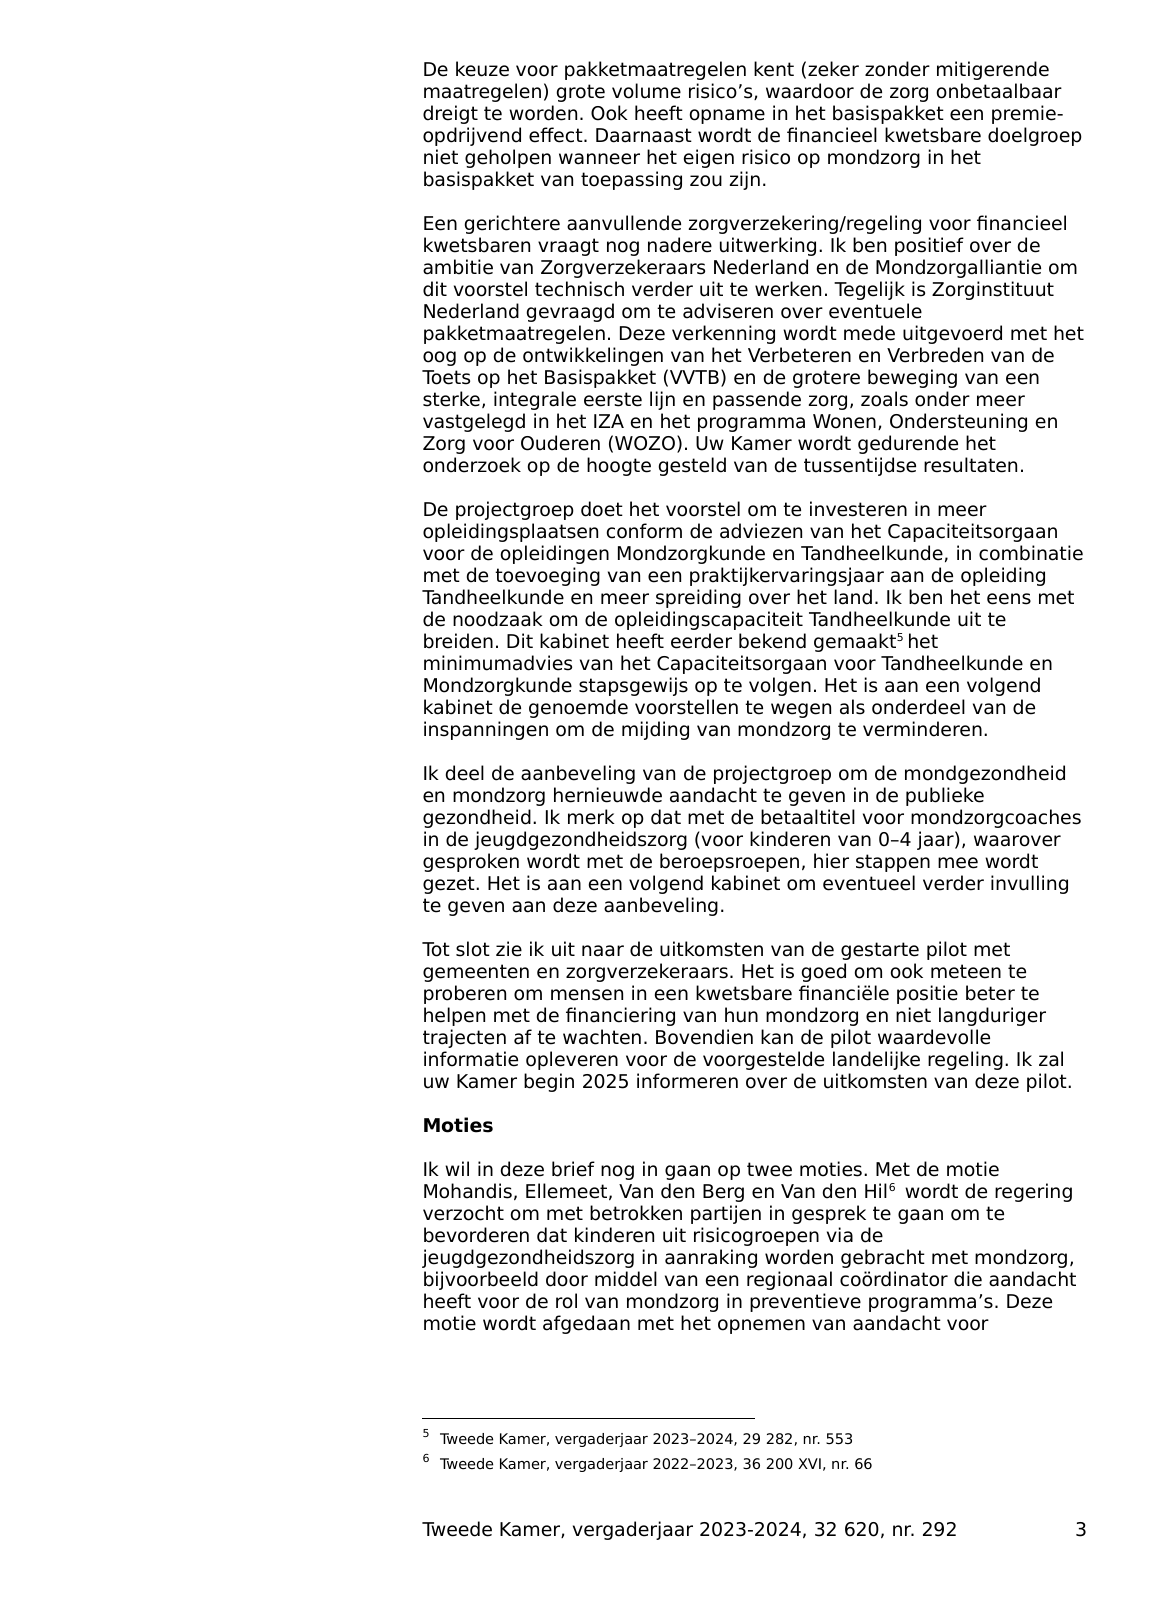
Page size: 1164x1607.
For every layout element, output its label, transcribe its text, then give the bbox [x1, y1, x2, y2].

text Ik deel de aanbeveling van de projectgroep om de mondgezondheid en mondzorg hernieuwde aandacht te geven in de publieke gezondheid. Ik merk op dat met de betaaltitel voor mondzorgcoaches in de jeugdgezondheidszorg (voor kinderen van 0–4 jaar), waarover gesproken wordt met de beroepsroepen, hier stappen mee wordt gezet. Het is aan een volgend kabinet om eventueel verder invulling te geven aan deze aanbeveling. [422, 763, 1087, 917]
text Ik wil in deze brief nog in gaan op twee moties. Met de motie Mohandis, Ellemeet, Van den Berg en Van den Hil wordt de regering verzocht om met betrokken partijen in gesprek te gaan om te bevorderen dat kinderen uit risicogroepen via de jeugdgezondheidszorg in aanraking worden gebracht met mondzorg, bijvoorbeeld door middel van een regionaal coördinator die aandacht heeft voor de rol van mondzorg in preventieve programma’s. Deze motie wordt afgedaan met het opnemen van aandacht voor [422, 1159, 1087, 1335]
text De keuze voor pakketmaatregelen kent (zeker zonder mitigerende maatregelen) grote volume risico’s, waardoor de zorg onbetaalbaar dreigt te worden. Ook heeft opname in het basispakket een premie-opdrijvend effect. Daarnaast wordt de financieel kwetsbare doelgroep niet geholpen wanneer het eigen risico op mondzorg in het basispakket van toepassing zou zijn. [422, 59, 1087, 191]
text Een gerichtere aanvullende zorgverzekering/regeling voor financieel kwetsbaren vraagt nog nadere uitwerking. Ik ben positief over de ambitie van Zorgverzekeraars Nederland en de Mondzorgalliantie om dit voorstel technisch verder uit te werken. Tegelijk is Zorginstituut Nederland gevraagd om te adviseren over eventuele pakketmaatregelen. Deze verkenning wordt mede uitgevoerd met het oog op de ontwikkelingen van het Verbeteren en Verbreden van de Toets op het Basispakket (VVTB) en de grotere beweging van een sterke, integrale eerste lijn en passende zorg, zoals onder meer vastgelegd in het IZA en het programma Wonen, Ondersteuning en Zorg voor Ouderen (WOZO). Uw Kamer wordt gedurende het onderzoek op de hoogte gesteld van de tussentijdse resultaten. [422, 213, 1087, 477]
subtitle Moties [422, 1115, 1087, 1137]
text Tweede Kamer, vergaderjaar 2022–2023, 36 200 XVI, nr. 66 [422, 1452, 1087, 1474]
text De projectgroep doet het voorstel om te investeren in meer opleidingsplaatsen conform de adviezen van het Capaciteitsorgaan voor de opleidingen Mondzorgkunde en Tandheelkunde, in combinatie met de toevoeging van een praktijkervaringsjaar aan de opleiding Tandheelkunde en meer spreiding over het land. Ik ben het eens met de noodzaak om de opleidingscapaciteit Tandheelkunde uit te breiden. Dit kabinet heeft eerder bekend gemaakthet minimumadvies van het Capaciteitsorgaan voor Tandheelkunde en Mondzorgkunde stapsgewijs op te volgen. Het is aan een volgend kabinet de genoemde voorstellen te wegen als onderdeel van de inspanningen om de mijding van mondzorg te verminderen. [422, 499, 1087, 741]
text Tweede Kamer, vergaderjaar 2023–2024, 29 282, nr. 553 [422, 1427, 1087, 1449]
text Tot slot zie ik uit naar de uitkomsten van de gestarte pilot met gemeenten en zorgverzekeraars. Het is goed om ook meteen te proberen om mensen in een kwetsbare financiële positie beter te helpen met de financiering van hun mondzorg en niet langduriger trajecten af te wachten. Bovendien kan de pilot waardevolle informatie opleveren voor de voorgestelde landelijke regeling. Ik zal uw Kamer begin 2025 informeren over de uitkomsten van deze pilot. [422, 939, 1087, 1093]
